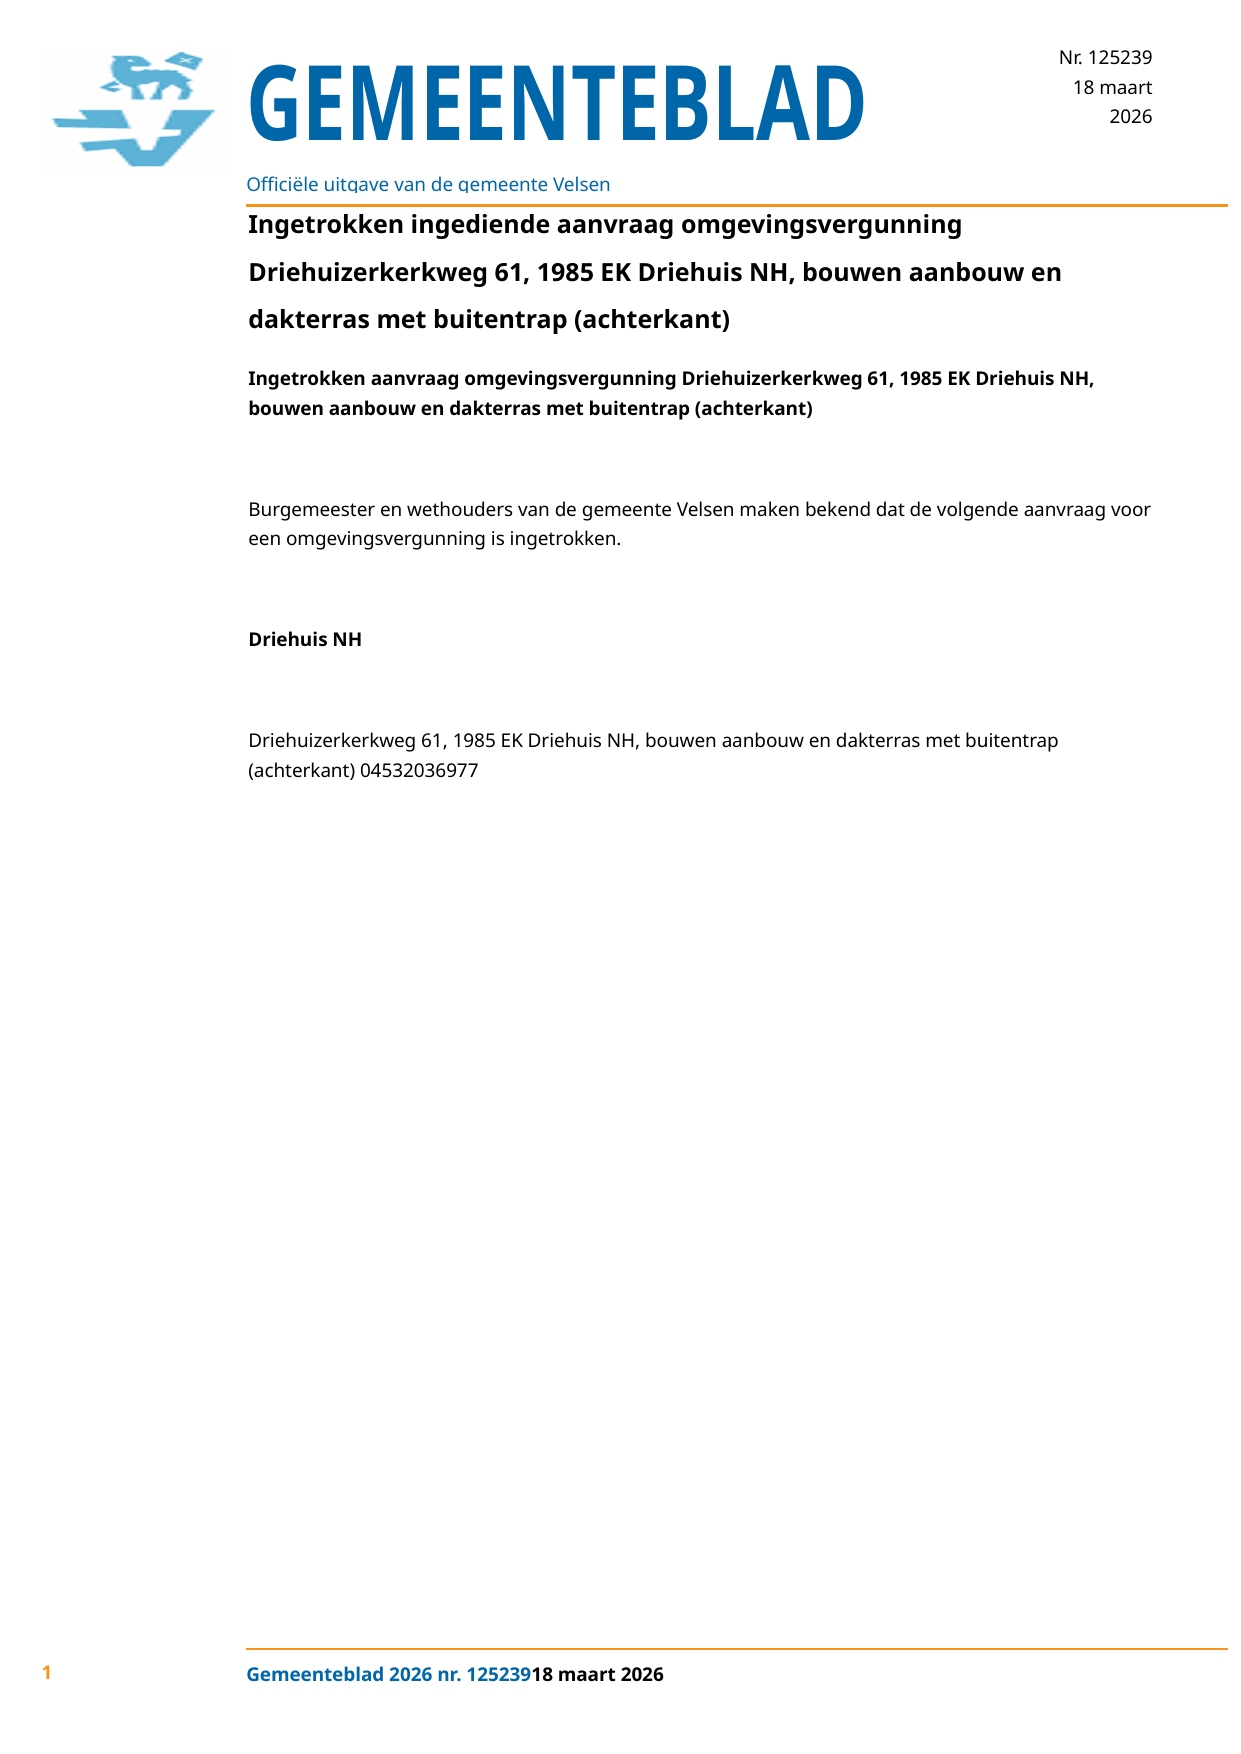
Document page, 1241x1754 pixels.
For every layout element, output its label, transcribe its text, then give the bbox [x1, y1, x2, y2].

text Ingetrokken aanvraag omgevingsvergunning Driehuizerkerkweg 61, 1985 EK Driehuis NH, bouwen aanbouw en dakterras met buitentrap (achterkant) [248, 366, 1152, 421]
text Ingetrokken ingediende aanvraag omgevingsvergunning Driehuizerkerkweg 61, 1985 EK Driehuis NH, bouwen aanbouw en dakterras met buitentrap (achterkant) [248, 207, 1152, 336]
text Driehuis NH [248, 626, 1152, 652]
text Burgemeester en wethouders van de gemeente Velsen maken bekend dat de volgende aanvraag voor een omgevingsvergunning is ingetrokken. [248, 496, 1152, 551]
picture [41, 47, 231, 172]
text Driehuizerkerkweg 61, 1985 EK Driehuis NH, bouwen aanbouw en dakterras met buitentrap (achterkant) 04532036977 [248, 727, 1152, 782]
